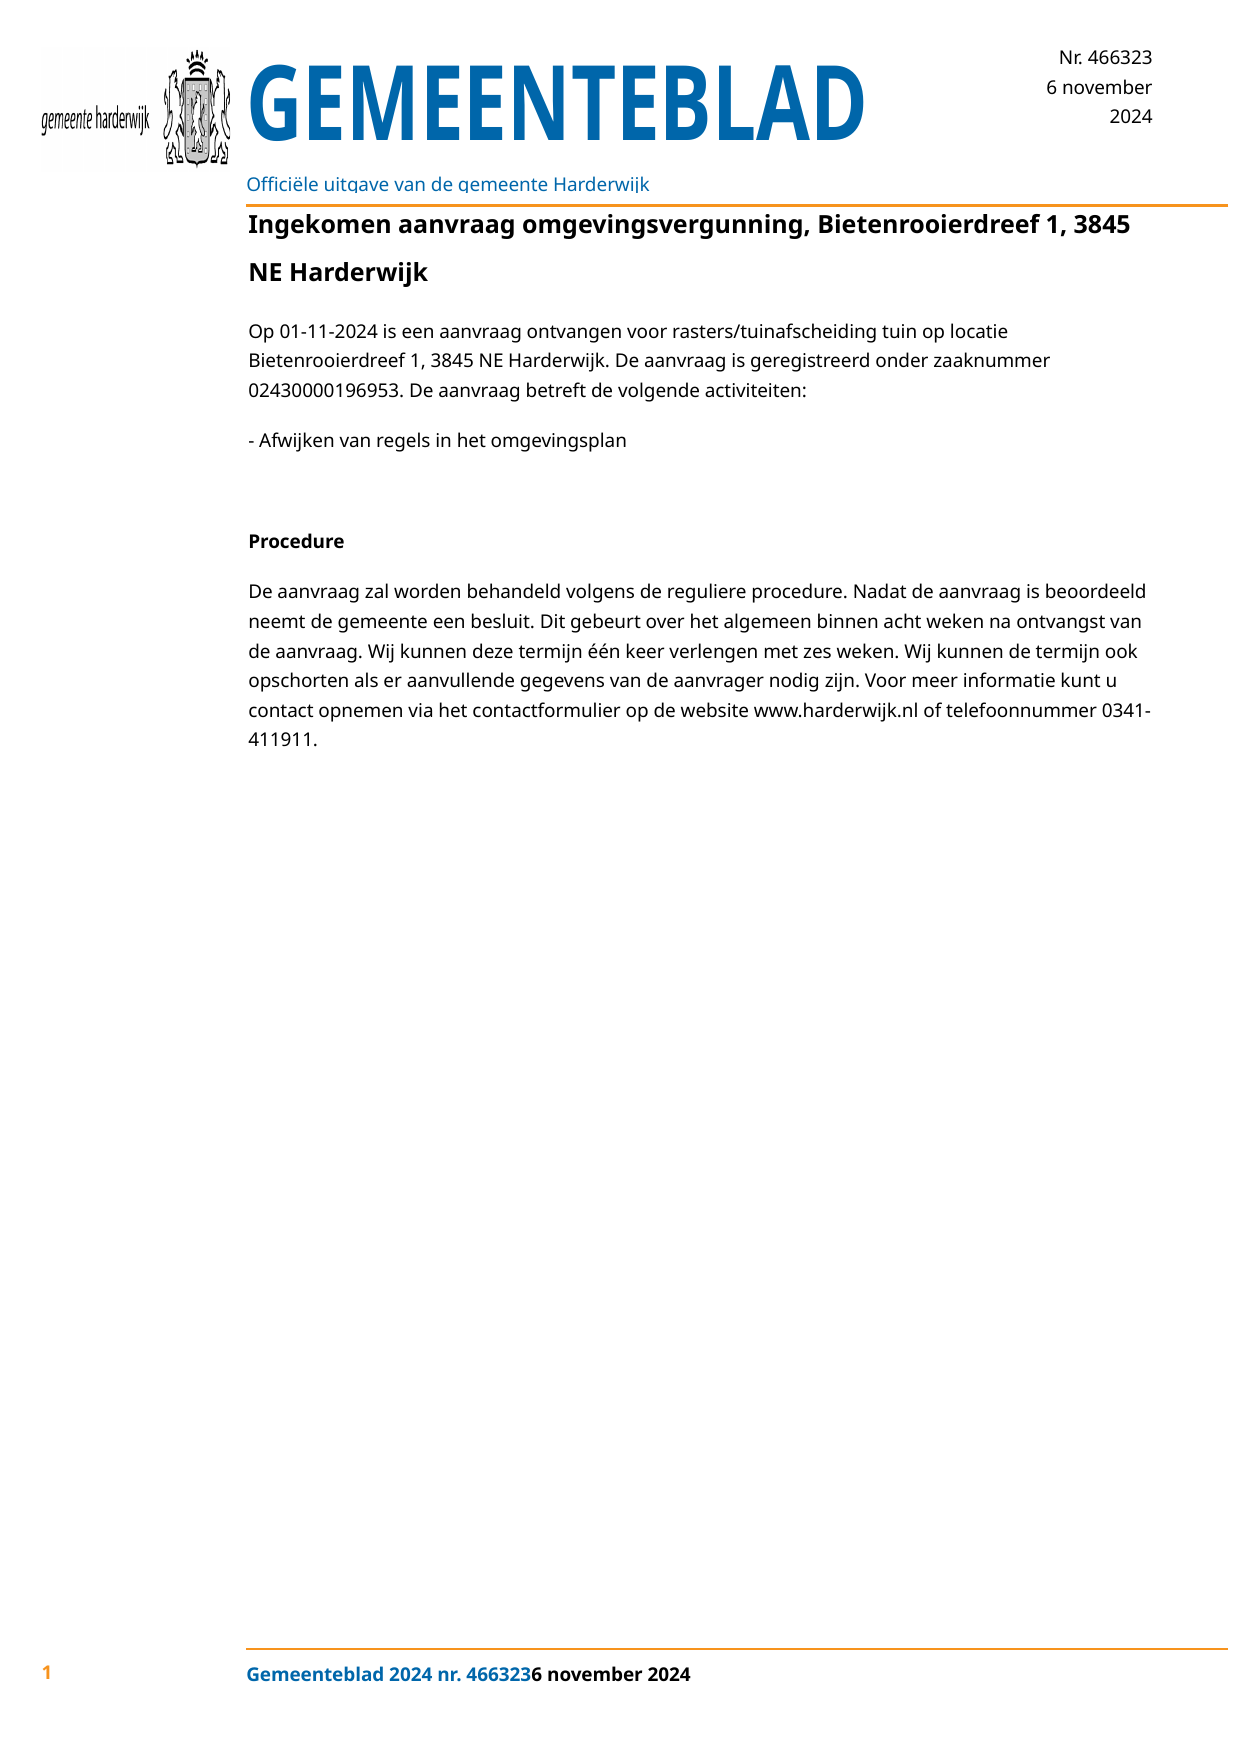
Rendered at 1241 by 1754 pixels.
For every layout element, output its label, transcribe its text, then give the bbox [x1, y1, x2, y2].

text - Afwijken van regels in het omgevingsplan [248, 427, 1152, 453]
text Procedure [248, 528, 1152, 554]
text Ingekomen aanvraag omgevingsvergunning, Bietenrooierdreef 1, 3845 NE Harderwijk [248, 207, 1152, 288]
text Op 01-11-2024 is een aanvraag ontvangen voor rasters/tuinafscheiding tuin op locatie Bietenrooierdreef 1, 3845 NE Harderwijk. De aanvraag is geregistreerd onder zaaknummer 02430000196953. De aanvraag betreft de volgende activiteiten: [248, 318, 1152, 403]
text De aanvraag zal worden behandeld volgens de reguliere procedure. Nadat de aanvraag is beoordeeld neemt de gemeente een besluit. Dit gebeurt over het algemeen binnen acht weken na ontvangst van de aanvraag. Wij kunnen deze termijn één keer verlengen met zes weken. Wij kunnen de termijn ook opschorten als er aanvullende gegevens van de aanvrager nodig zijn. Voor meer informatie kunt u contact opnemen via het contactformulier op de website www.harderwijk.nl of telefoonnummer 0341-411911. [248, 579, 1152, 752]
picture [41, 47, 231, 172]
